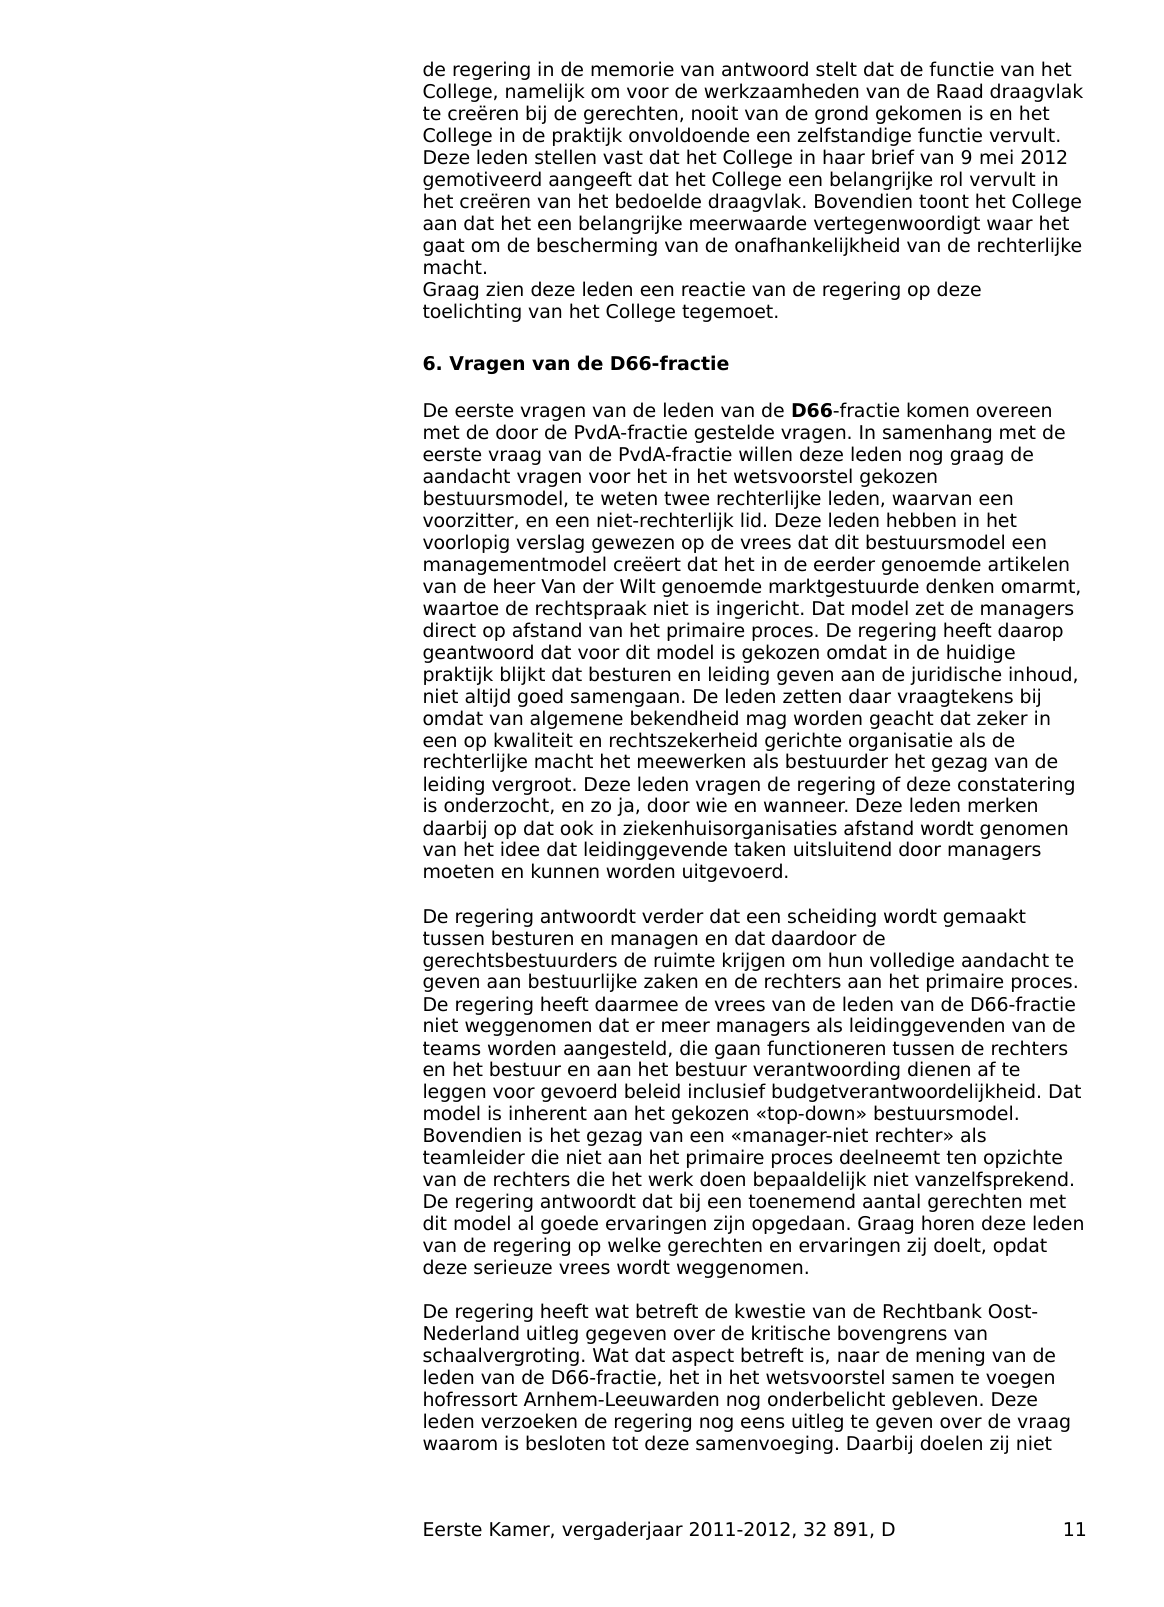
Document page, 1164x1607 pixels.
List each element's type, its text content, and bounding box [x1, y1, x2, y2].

text De eerste vragen van de leden van de D66-fractie komen overeen met de door de PvdA-fractie gestelde vragen. In samenhang met de eerste vraag van de PvdA-fractie willen deze leden nog graag de aandacht vragen voor het in het wetsvoorstel gekozen bestuursmodel, te weten twee rechterlijke leden, waarvan een voorzitter, en een niet-rechterlijk lid. Deze leden hebben in het voorlopig verslag gewezen op de vrees dat dit bestuursmodel een managementmodel creëert dat het in de eerder genoemde artikelen van de heer Van der Wilt genoemde marktgestuurde denken omarmt, waartoe de rechtspraak niet is ingericht. Dat model zet de managers direct op afstand van het primaire proces. De regering heeft daarop geantwoord dat voor dit model is gekozen omdat in de huidige praktijk blijkt dat besturen en leiding geven aan de juridische inhoud, niet altijd goed samengaan. De leden zetten daar vraagtekens bij omdat van algemene bekendheid mag worden geacht dat zeker in een op kwaliteit en rechtszekerheid gerichte organisatie als de rechterlijke macht het meewerken als bestuurder het gezag van de leiding vergroot. Deze leden vragen de regering of deze constatering is onderzocht, en zo ja, door wie en wanneer. Deze leden merken daarbij op dat ook in ziekenhuisorganisaties afstand wordt genomen van het idee dat leidinggevende taken uitsluitend door managers moeten en kunnen worden uitgevoerd. [422, 400, 1087, 883]
subtitle 6. Vragen van de D66-fractie [422, 353, 1087, 375]
text de regering in de memorie van antwoord stelt dat de functie van het College, namelijk om voor de werkzaamheden van de Raad draagvlak te creëren bij de gerechten, nooit van de grond gekomen is en het College in de praktijk onvoldoende een zelfstandige functie vervult. Deze leden stellen vast dat het College in haar brief van 9 mei 2012 gemotiveerd aangeeft dat het College een belangrijke rol vervult in het creëren van het bedoelde draagvlak. Bovendien toont het College aan dat het een belangrijke meerwaarde vertegenwoordigt waar het gaat om de bescherming van de onafhankelijkheid van de rechterlijke macht. [422, 59, 1087, 279]
text De regering heeft wat betreft de kwestie van de Rechtbank Oost-Nederland uitleg gegeven over de kritische bovengrens van schaalvergroting. Wat dat aspect betreft is, naar de mening van de leden van de D66-fractie, het in het wetsvoorstel samen te voegen hofressort Arnhem-Leeuwarden nog onderbelicht gebleven. Deze leden verzoeken de regering nog eens uitleg te geven over de vraag waarom is besloten tot deze samenvoeging. Daarbij doelen zij niet [422, 1301, 1087, 1455]
text Graag zien deze leden een reactie van de regering op deze toelichting van het College tegemoet. [422, 279, 1087, 323]
text De regering antwoordt verder dat een scheiding wordt gemaakt tussen besturen en managen en dat daardoor de gerechtsbestuurders de ruimte krijgen om hun volledige aandacht te geven aan bestuurlijke zaken en de rechters aan het primaire proces. De regering heeft daarmee de vrees van de leden van de D66-fractie niet weggenomen dat er meer managers als leidinggevenden van de teams worden aangesteld, die gaan functioneren tussen de rechters en het bestuur en aan het bestuur verantwoording dienen af te leggen voor gevoerd beleid inclusief budgetverantwoordelijkheid. Dat model is inherent aan het gekozen «top-down» bestuursmodel. Bovendien is het gezag van een «manager-niet rechter» als teamleider die niet aan het primaire proces deelneemt ten opzichte van de rechters die het werk doen bepaaldelijk niet vanzelfsprekend. De regering antwoordt dat bij een toenemend aantal gerechten met dit model al goede ervaringen zijn opgedaan. Graag horen deze leden van de regering op welke gerechten en ervaringen zij doelt, opdat deze serieuze vrees wordt weggenomen. [422, 906, 1087, 1279]
